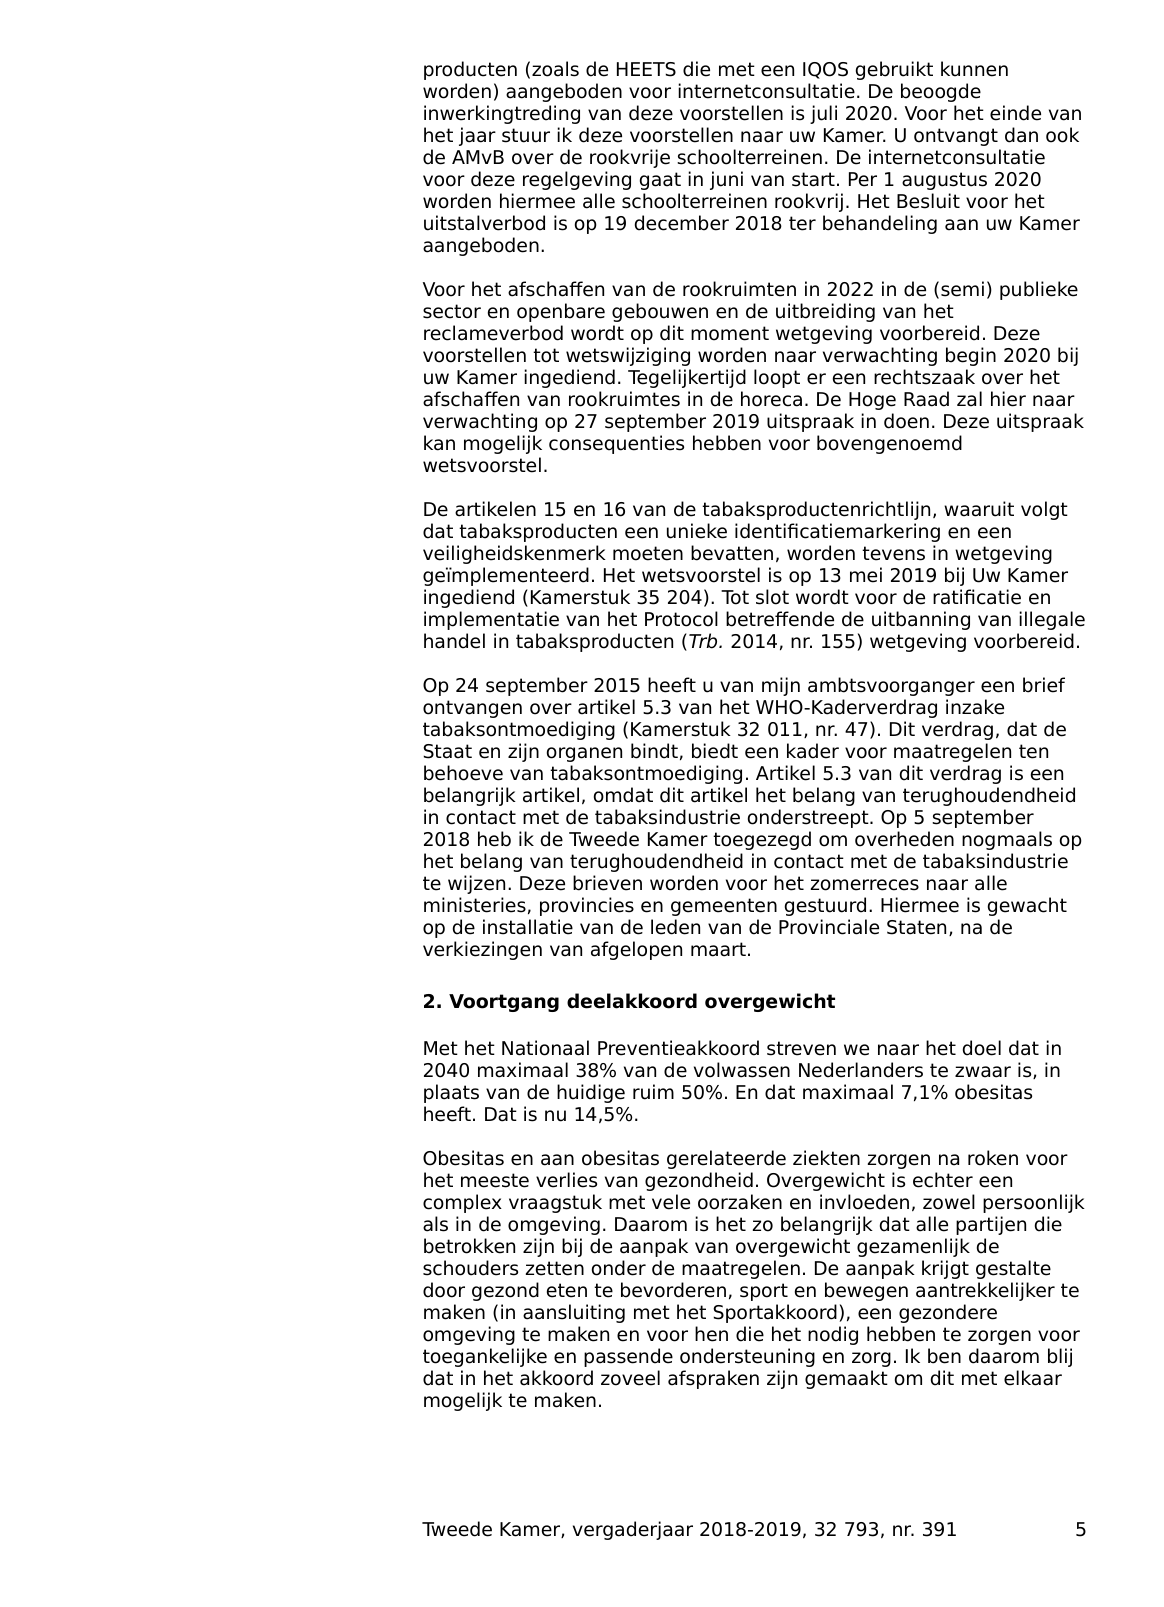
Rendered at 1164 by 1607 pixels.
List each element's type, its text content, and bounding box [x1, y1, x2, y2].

text Op 24 september 2015 heeft u van mijn ambtsvoorganger een brief ontvangen over artikel 5.3 van het WHO-Kaderverdrag inzake tabaksontmoediging (Kamerstuk 32 011, nr. 47). Dit verdrag, dat de Staat en zijn organen bindt, biedt een kader voor maatregelen ten behoeve van tabaksontmoediging. Artikel 5.3 van dit verdrag is een belangrijk artikel, omdat dit artikel het belang van terughoudendheid in contact met de tabaksindustrie onderstreept. Op 5 september 2018 heb ik de Tweede Kamer toegezegd om overheden nogmaals op het belang van terughoudendheid in contact met de tabaksindustrie te wijzen. Deze brieven worden voor het zomerreces naar alle ministeries, provincies en gemeenten gestuurd. Hiermee is gewacht op de installatie van de leden van de Provinciale Staten, na de verkiezingen van afgelopen maart. [422, 675, 1087, 961]
text Obesitas en aan obesitas gerelateerde ziekten zorgen na roken voor het meeste verlies van gezondheid. Overgewicht is echter een complex vraagstuk met vele oorzaken en invloeden, zowel persoonlijk als in de omgeving. Daarom is het zo belangrijk dat alle partijen die betrokken zijn bij de aanpak van overgewicht gezamenlijk de schouders zetten onder de maatregelen. De aanpak krijgt gestalte door gezond eten te bevorderen, sport en bewegen aantrekkelijker te maken (in aansluiting met het Sportakkoord), een gezondere omgeving te maken en voor hen die het nodig hebben te zorgen voor toegankelijke en passende ondersteuning en zorg. Ik ben daarom blij dat in het akkoord zoveel afspraken zijn gemaakt om dit met elkaar mogelijk te maken. [422, 1148, 1087, 1412]
text producten (zoals de HEETS die met een IQOS gebruikt kunnen worden) aangeboden voor internetconsultatie. De beoogde inwerkingtreding van deze voorstellen is juli 2020. Voor het einde van het jaar stuur ik deze voorstellen naar uw Kamer. U ontvangt dan ook de AMvB over de rookvrije schoolterreinen. De internetconsultatie voor deze regelgeving gaat in juni van start. Per 1 augustus 2020 worden hiermee alle schoolterreinen rookvrij. Het Besluit voor het uitstalverbod is op 19 december 2018 ter behandeling aan uw Kamer aangeboden. [422, 59, 1087, 257]
text De artikelen 15 en 16 van de tabaksproductenrichtlijn, waaruit volgt dat tabaksproducten een unieke identificatiemarkering en een veiligheidskenmerk moeten bevatten, worden tevens in wetgeving geïmplementeerd. Het wetsvoorstel is op 13 mei 2019 bij Uw Kamer ingediend (Kamerstuk 35 204). Tot slot wordt voor de ratificatie en implementatie van het Protocol betreffende de uitbanning van illegale handel in tabaksproducten (Trb. 2014, nr. 155) wetgeving voorbereid. [422, 499, 1087, 653]
subtitle 2. Voortgang deelakkoord overgewicht [422, 991, 1087, 1013]
text Voor het afschaffen van de rookruimten in 2022 in de (semi) publieke sector en openbare gebouwen en de uitbreiding van het reclameverbod wordt op dit moment wetgeving voorbereid. Deze voorstellen tot wetswijziging worden naar verwachting begin 2020 bij uw Kamer ingediend. Tegelijkertijd loopt er een rechtszaak over het afschaffen van rookruimtes in de horeca. De Hoge Raad zal hier naar verwachting op 27 september 2019 uitspraak in doen. Deze uitspraak kan mogelijk consequenties hebben voor bovengenoemd wetsvoorstel. [422, 279, 1087, 477]
text Met het Nationaal Preventieakkoord streven we naar het doel dat in 2040 maximaal 38% van de volwassen Nederlanders te zwaar is, in plaats van de huidige ruim 50%. En dat maximaal 7,1% obesitas heeft. Dat is nu 14,5%. [422, 1038, 1087, 1126]
